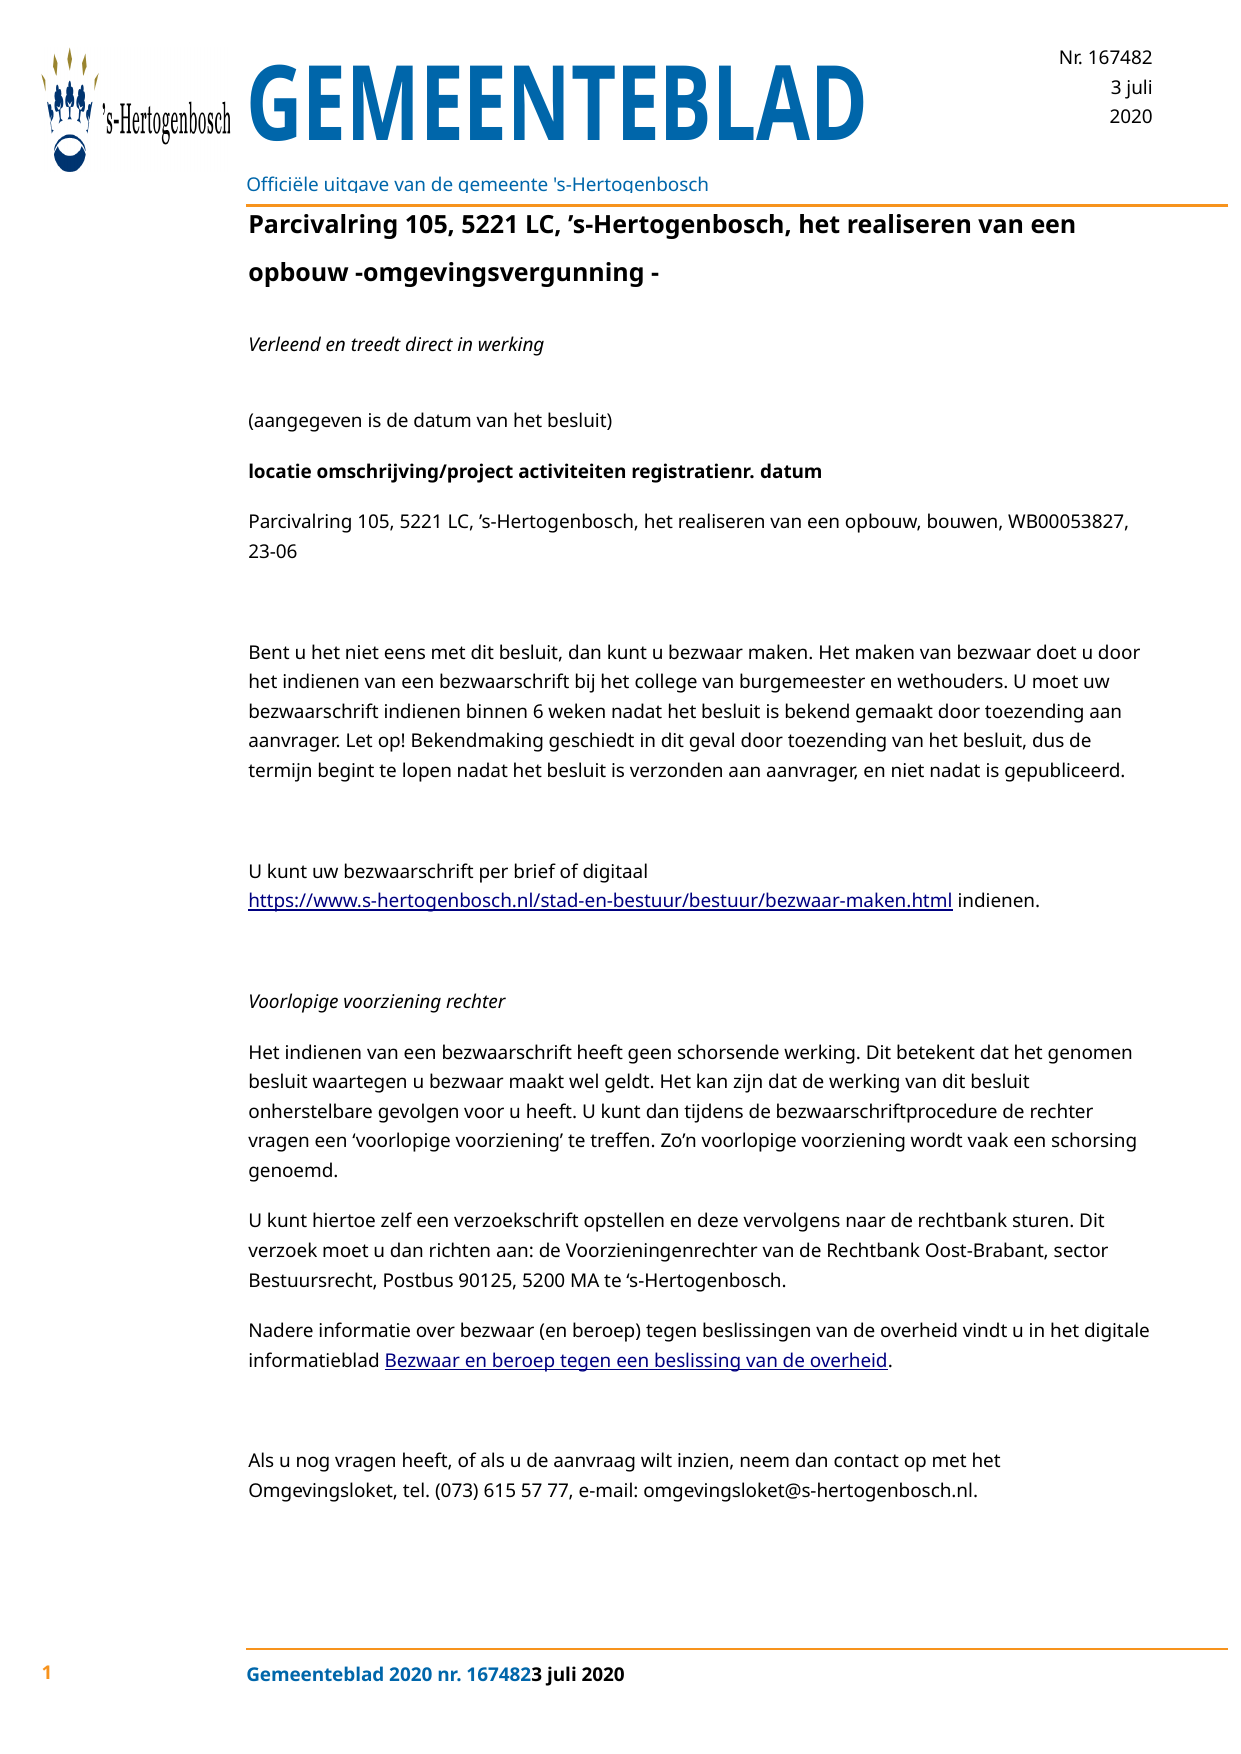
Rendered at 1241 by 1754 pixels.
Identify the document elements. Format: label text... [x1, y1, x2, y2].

picture [41, 47, 231, 172]
text Parcivalring 105, 5221 LC, ’s-Hertogenbosch, het realiseren van een opbouw, bouwen, WB00053827, 23-06 [248, 508, 1152, 564]
text Nadere informatie over bezwaar (en beroep) tegen beslissingen van de overheid vindt u in het digitale informatieblad Bezwaar en beroep tegen een beslissing van de overheid. [248, 1317, 1152, 1372]
text (aangegeven is de datum van het besluit) [248, 408, 1152, 433]
text Verleend en treedt direct in werking [248, 331, 1152, 357]
text U kunt uw bezwaarschrift per brief of digitaal https://www.s-hertogenbosch.nl/stad-en-bestuur/bestuur/bezwaar-maken.html indienen. [248, 858, 1152, 913]
text locatie omschrijving/project activiteiten registratienr. datum [248, 458, 1152, 484]
text Parcivalring 105, 5221 LC, ’s-Hertogenbosch, het realiseren van een opbouw -omgevingsvergunning - [248, 207, 1152, 288]
text Voorlopige voorziening rechter [248, 988, 1152, 1014]
text Bent u het niet eens met dit besluit, dan kunt u bezwaar maken. Het maken van bezwaar doet u door het indienen van een bezwaarschrift bij het college van burgemeester en wethouders. U moet uw bezwaarschrift indienen binnen 6 weken nadat het besluit is bekend gemaakt door toezending aan aanvrager. Let op! Bekendmaking geschiedt in dit geval door toezending van het besluit, dus de termijn begint te lopen nadat het besluit is verzonden aan aanvrager, en niet nadat is gepubliceerd. [248, 639, 1152, 783]
text U kunt hiertoe zelf een verzoekschrift opstellen en deze vervolgens naar de rechtbank sturen. Dit verzoek moet u dan richten aan: de Voorzieningenrechter van de Rechtbank Oost-Brabant, sector Bestuursrecht, Postbus 90125, 5200 MA te ‘s-Hertogenbosch. [248, 1208, 1152, 1292]
text Als u nog vragen heeft, of als u de aanvraag wilt inzien, neem dan contact op met het Omgevingsloket, tel. (073) 615 57 77, e-mail: omgevingsloket@s-hertogenbosch.nl. [248, 1448, 1152, 1503]
text Het indienen van een bezwaarschrift heeft geen schorsende werking. Dit betekent dat het genomen besluit waartegen u bezwaar maakt wel geldt. Het kan zijn dat de werking van dit besluit onherstelbare gevolgen voor u heeft. U kunt dan tijdens de bezwaarschriftprocedure de rechter vragen een ‘voorlopige voorziening’ te treffen. Zo’n voorlopige voorziening wordt vaak een schorsing genoemd. [248, 1039, 1152, 1183]
